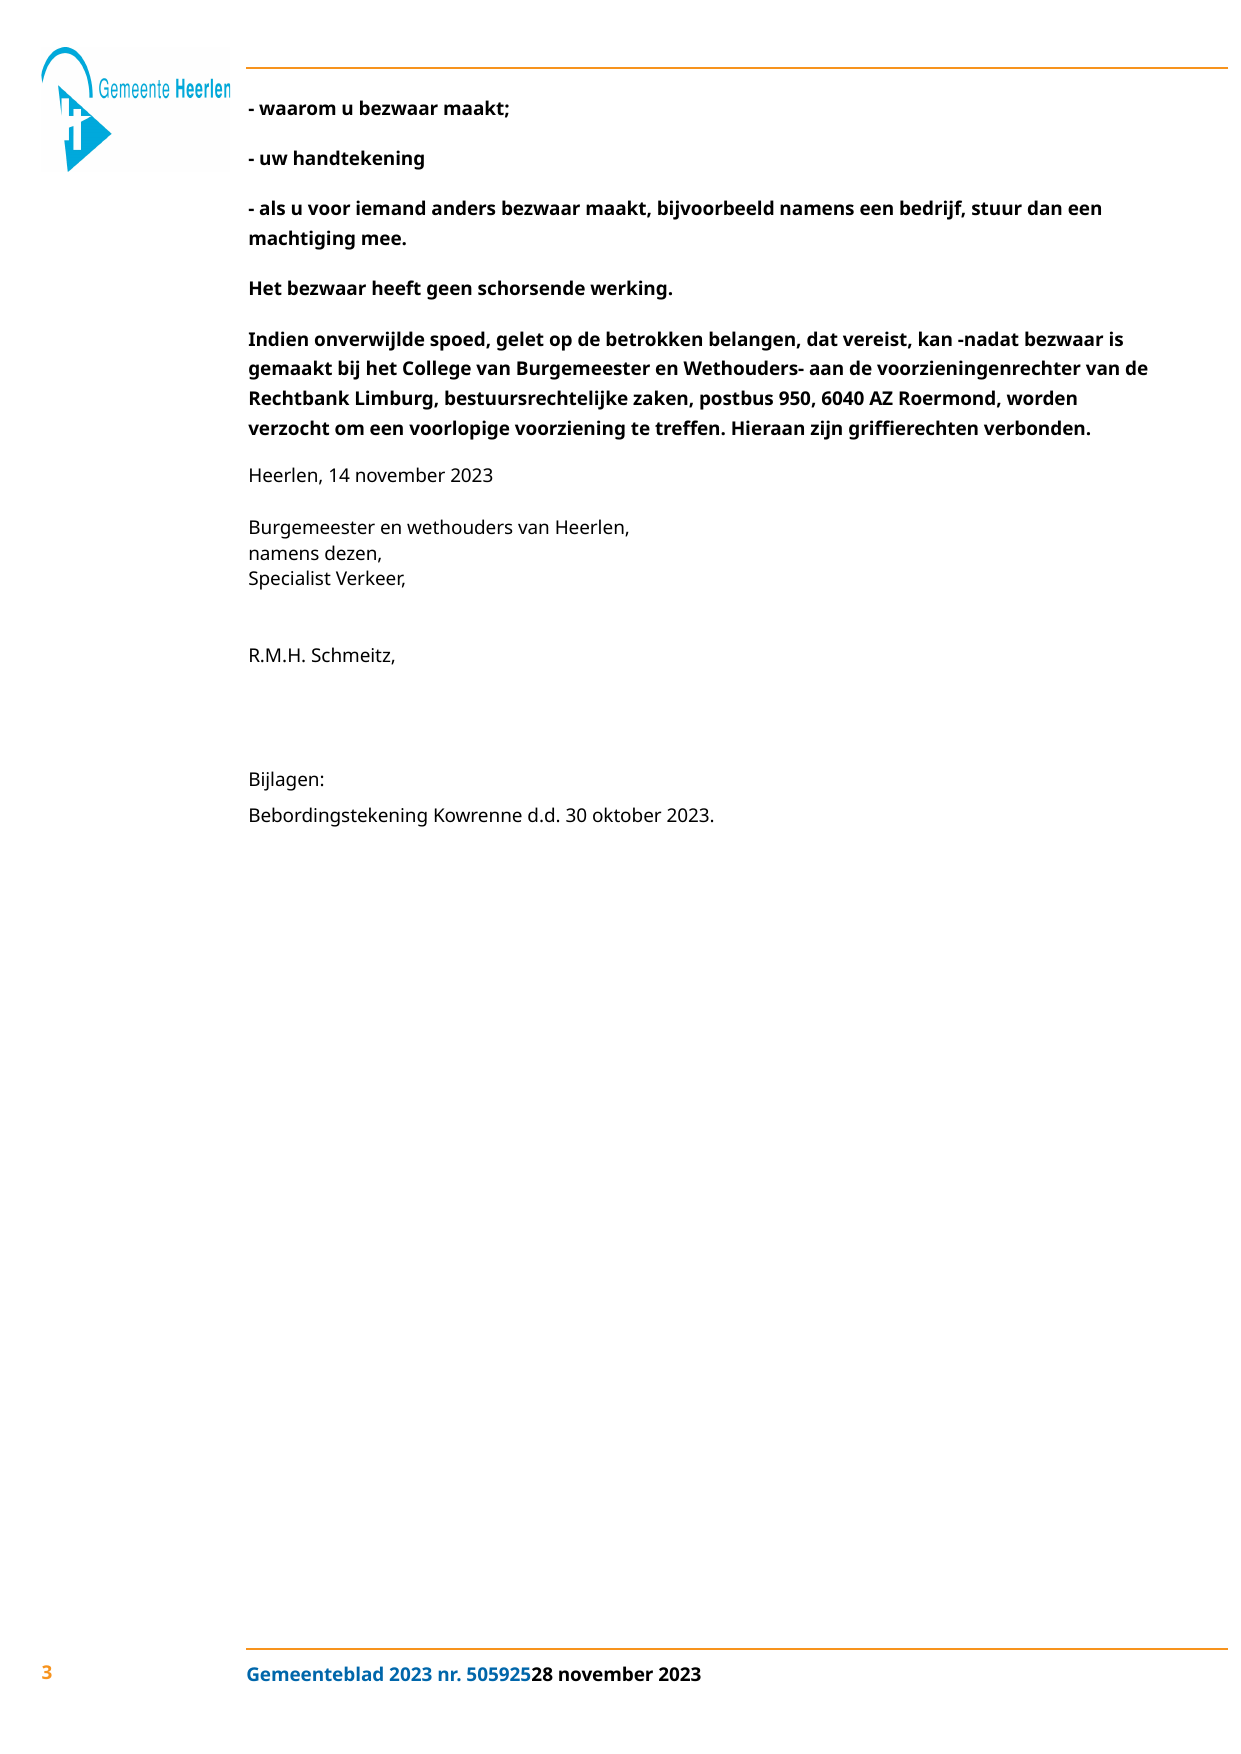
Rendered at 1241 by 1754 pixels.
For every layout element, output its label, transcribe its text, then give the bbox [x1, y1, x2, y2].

text - waarom u bezwaar maakt; [248, 95, 1152, 121]
text Bijlagen: [248, 771, 1152, 790]
text Bebordingstekening Kowrenne d.d. 30 oktober 2023. [248, 807, 1152, 827]
text R.M.H. Schmeitz, [248, 643, 1152, 668]
picture [41, 47, 231, 172]
text Indien onverwijlde spoed, gelet op de betrokken belangen, dat vereist, kan -nadat bezwaar is gemaakt bij het College van Burgemeester en Wethouders- aan de voorzieningenrechter van de Rechtbank Limburg, bestuursrechtelijke zaken, postbus 950, 6040 AZ Roermond, worden verzocht om een voorlopige voorziening te treffen. Hieraan zijn griffierechten verbonden. [248, 326, 1152, 441]
text Specialist Verkeer, [248, 566, 1152, 591]
text Burgemeester en wethouders van Heerlen, [248, 514, 1152, 540]
text Het bezwaar heeft geen schorsende werking. [248, 276, 1152, 301]
text namens dezen, [248, 540, 1152, 566]
text - uw handtekening [248, 145, 1152, 171]
text Heerlen, 14 november 2023 [248, 463, 1152, 488]
text - als u voor iemand anders bezwaar maakt, bijvoorbeeld namens een bedrijf, stuur dan een machtiging mee. [248, 196, 1152, 251]
picture [41, 47, 59, 70]
